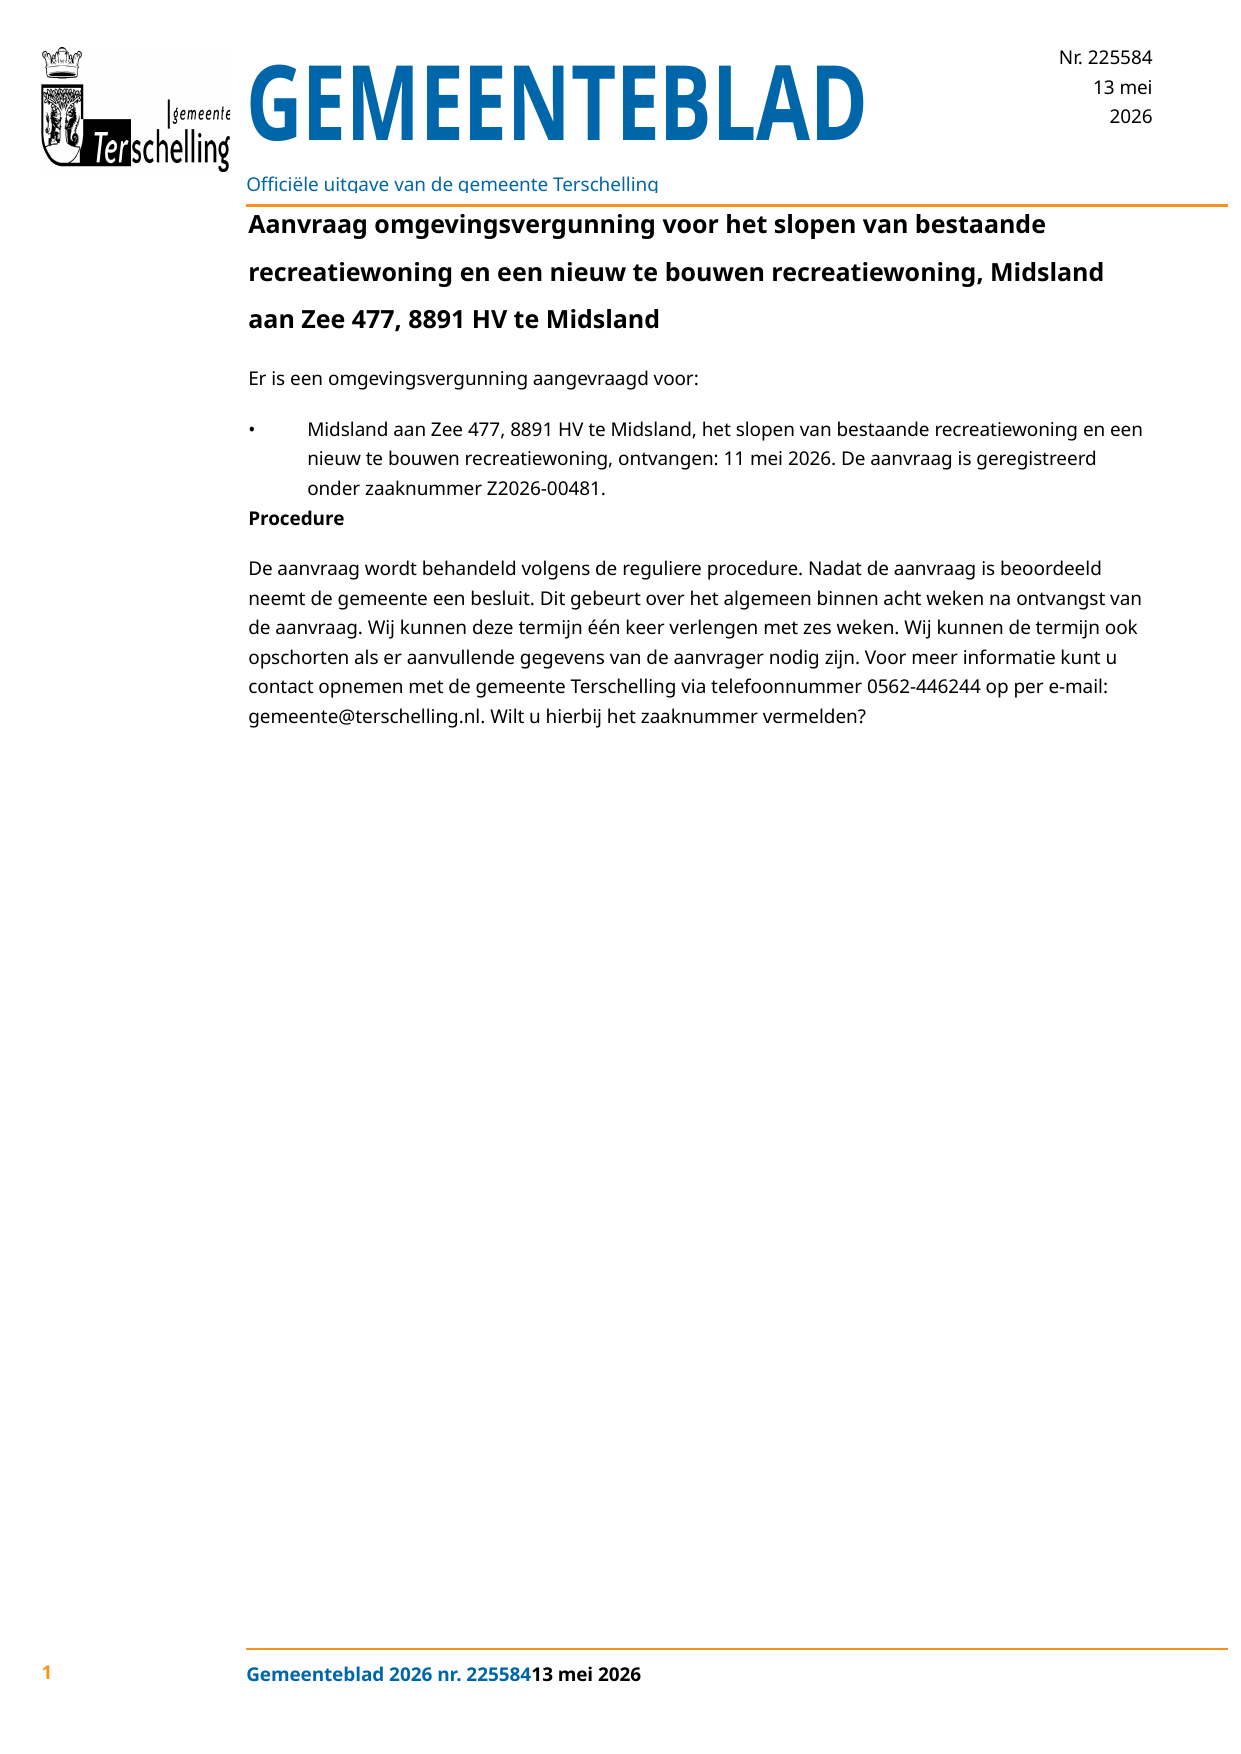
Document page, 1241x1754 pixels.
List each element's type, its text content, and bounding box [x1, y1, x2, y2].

picture [41, 47, 231, 172]
text Er is een omgevingsvergunning aangevraagd voor: [248, 366, 1152, 391]
list Midsland aan Zee 477, 8891 HV te Midsland, het slopen van bestaande recreatiewoning en een nieuw te bouwen recreatiewoning, ontvangen: 11 mei 2026. De aanvraag is geregistreerd onder zaaknummer Z2026-00481. [248, 416, 1152, 501]
text Aanvraag omgevingsvergunning voor het slopen van bestaande recreatiewoning en een nieuw te bouwen recreatiewoning, Midsland aan Zee 477, 8891 HV te Midsland [248, 207, 1152, 336]
text De aanvraag wordt behandeld volgens de reguliere procedure. Nadat de aanvraag is beoordeeld neemt de gemeente een besluit. Dit gebeurt over het algemeen binnen acht weken na ontvangst van de aanvraag. Wij kunnen deze termijn één keer verlengen met zes weken. Wij kunnen de termijn ook opschorten als er aanvullende gegevens van de aanvrager nodig zijn. Voor meer informatie kunt u contact opnemen met de gemeente Terschelling via telefoonnummer 0562-446244 op per e-mail: gemeente@terschelling.nl. Wilt u hierbij het zaaknummer vermelden? [248, 555, 1152, 729]
text Procedure [248, 505, 1152, 530]
